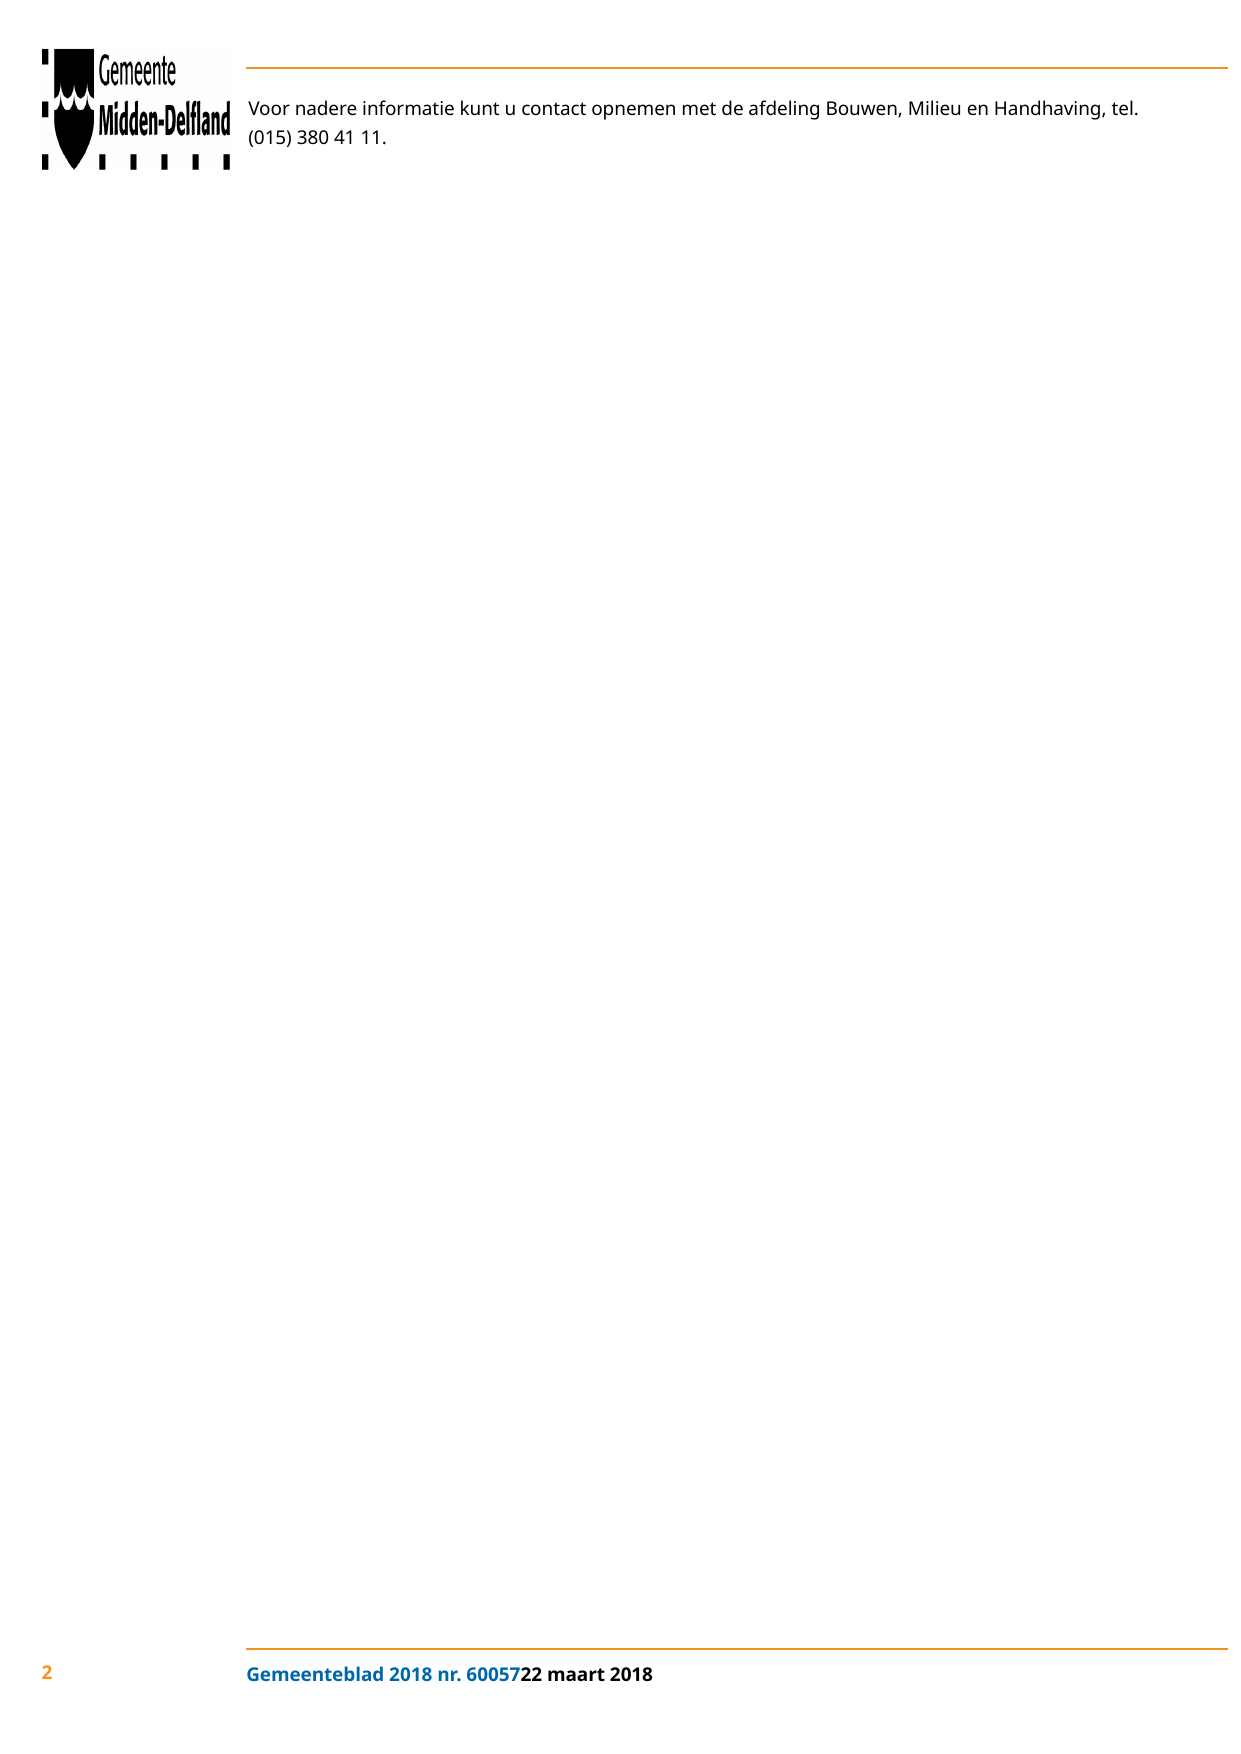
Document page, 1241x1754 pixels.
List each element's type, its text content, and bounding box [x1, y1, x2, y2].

picture [41, 47, 231, 172]
text Voor nadere informatie kunt u contact opnemen met de afdeling Bouwen, Milieu en Handhaving, tel. (015) 380 41 11. [248, 95, 1152, 150]
